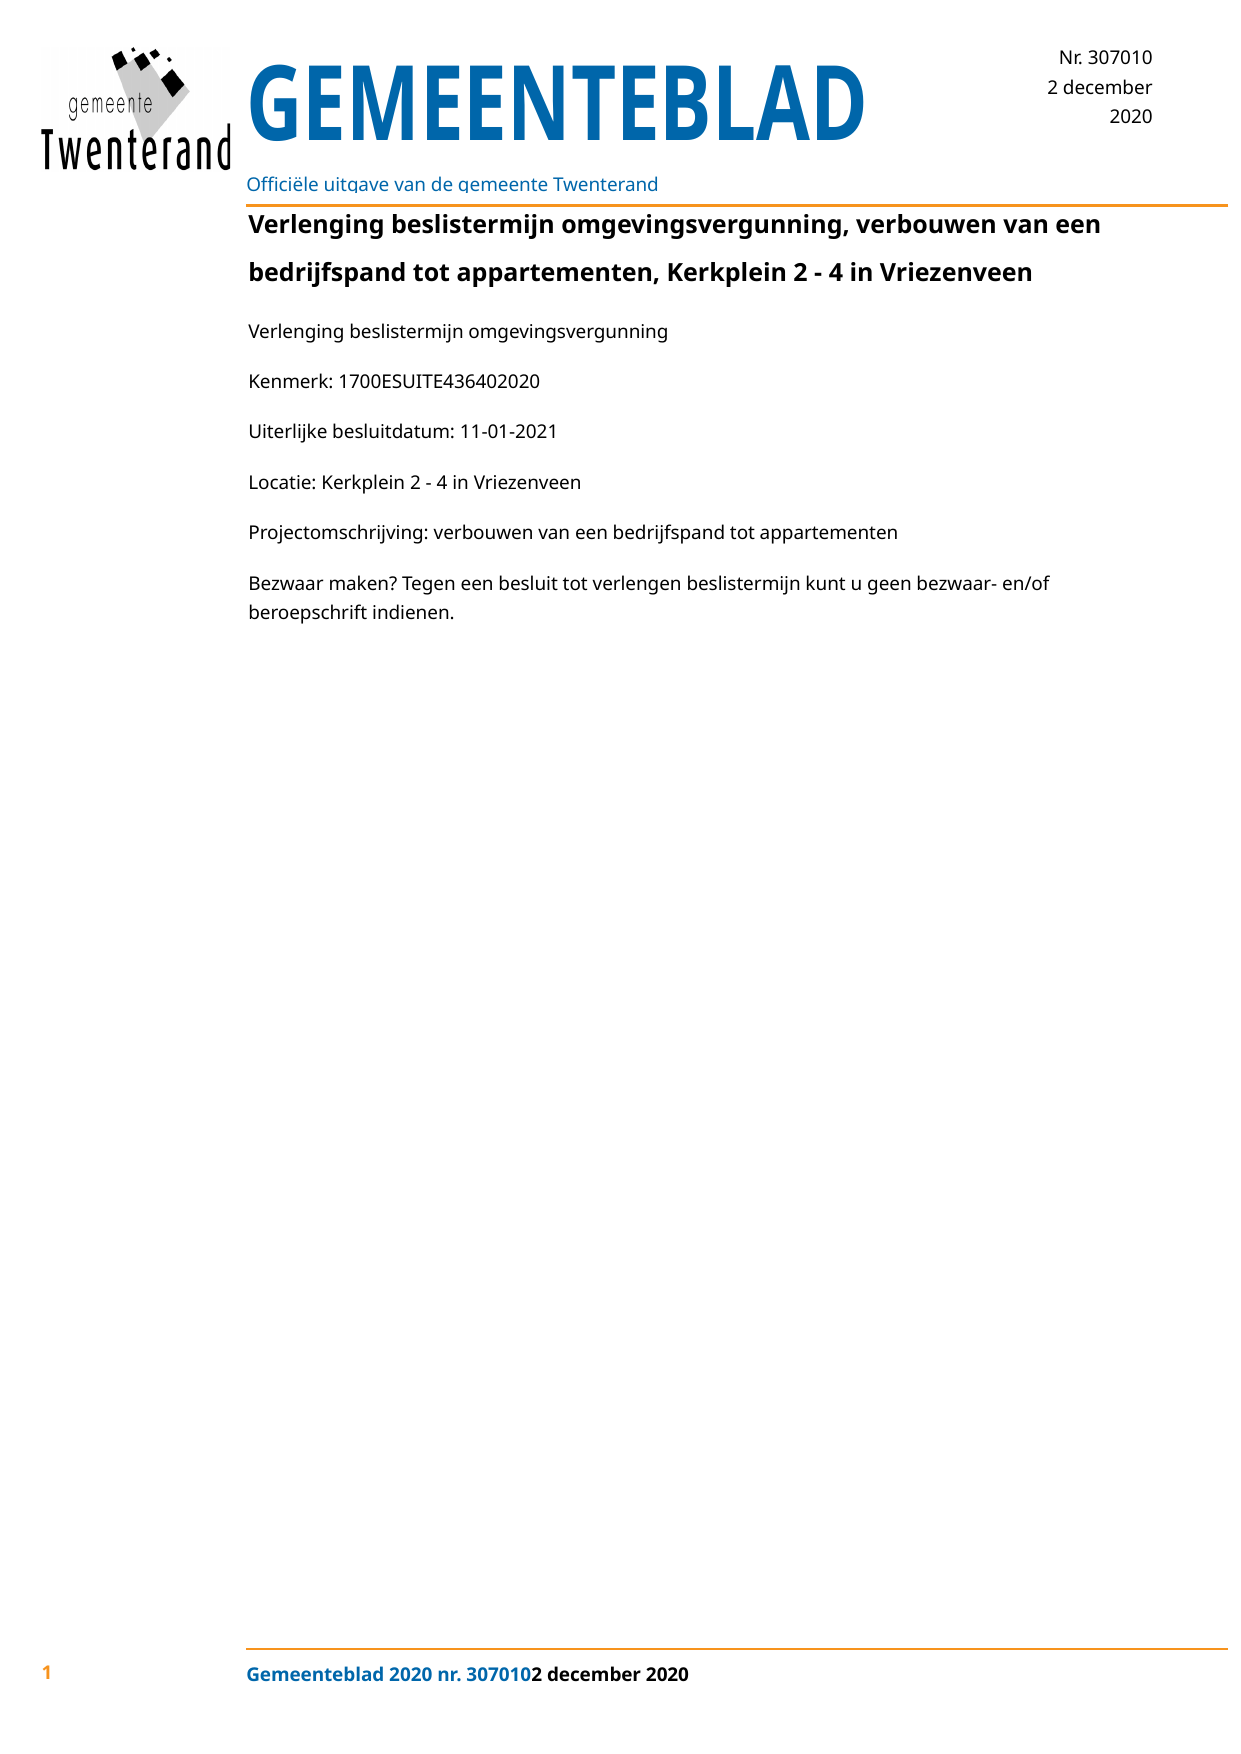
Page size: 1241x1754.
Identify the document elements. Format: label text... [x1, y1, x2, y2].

text Uiterlijke besluitdatum: 11-01-2021 [248, 419, 1152, 444]
text Kenmerk: 1700ESUITE436402020 [248, 368, 1152, 394]
picture [41, 47, 231, 172]
text Verlenging beslistermijn omgevingsvergunning, verbouwen van een bedrijfspand tot appartementen, Kerkplein 2 - 4 in Vriezenveen [248, 207, 1152, 288]
text Projectomschrijving: verbouwen van een bedrijfspand tot appartementen [248, 519, 1152, 545]
text Bezwaar maken? Tegen een besluit tot verlengen beslistermijn kunt u geen bezwaar- en/of beroepschrift indienen. [248, 570, 1152, 625]
text Verlenging beslistermijn omgevingsvergunning [248, 318, 1152, 344]
text Locatie: Kerkplein 2 - 4 in Vriezenveen [248, 469, 1152, 495]
